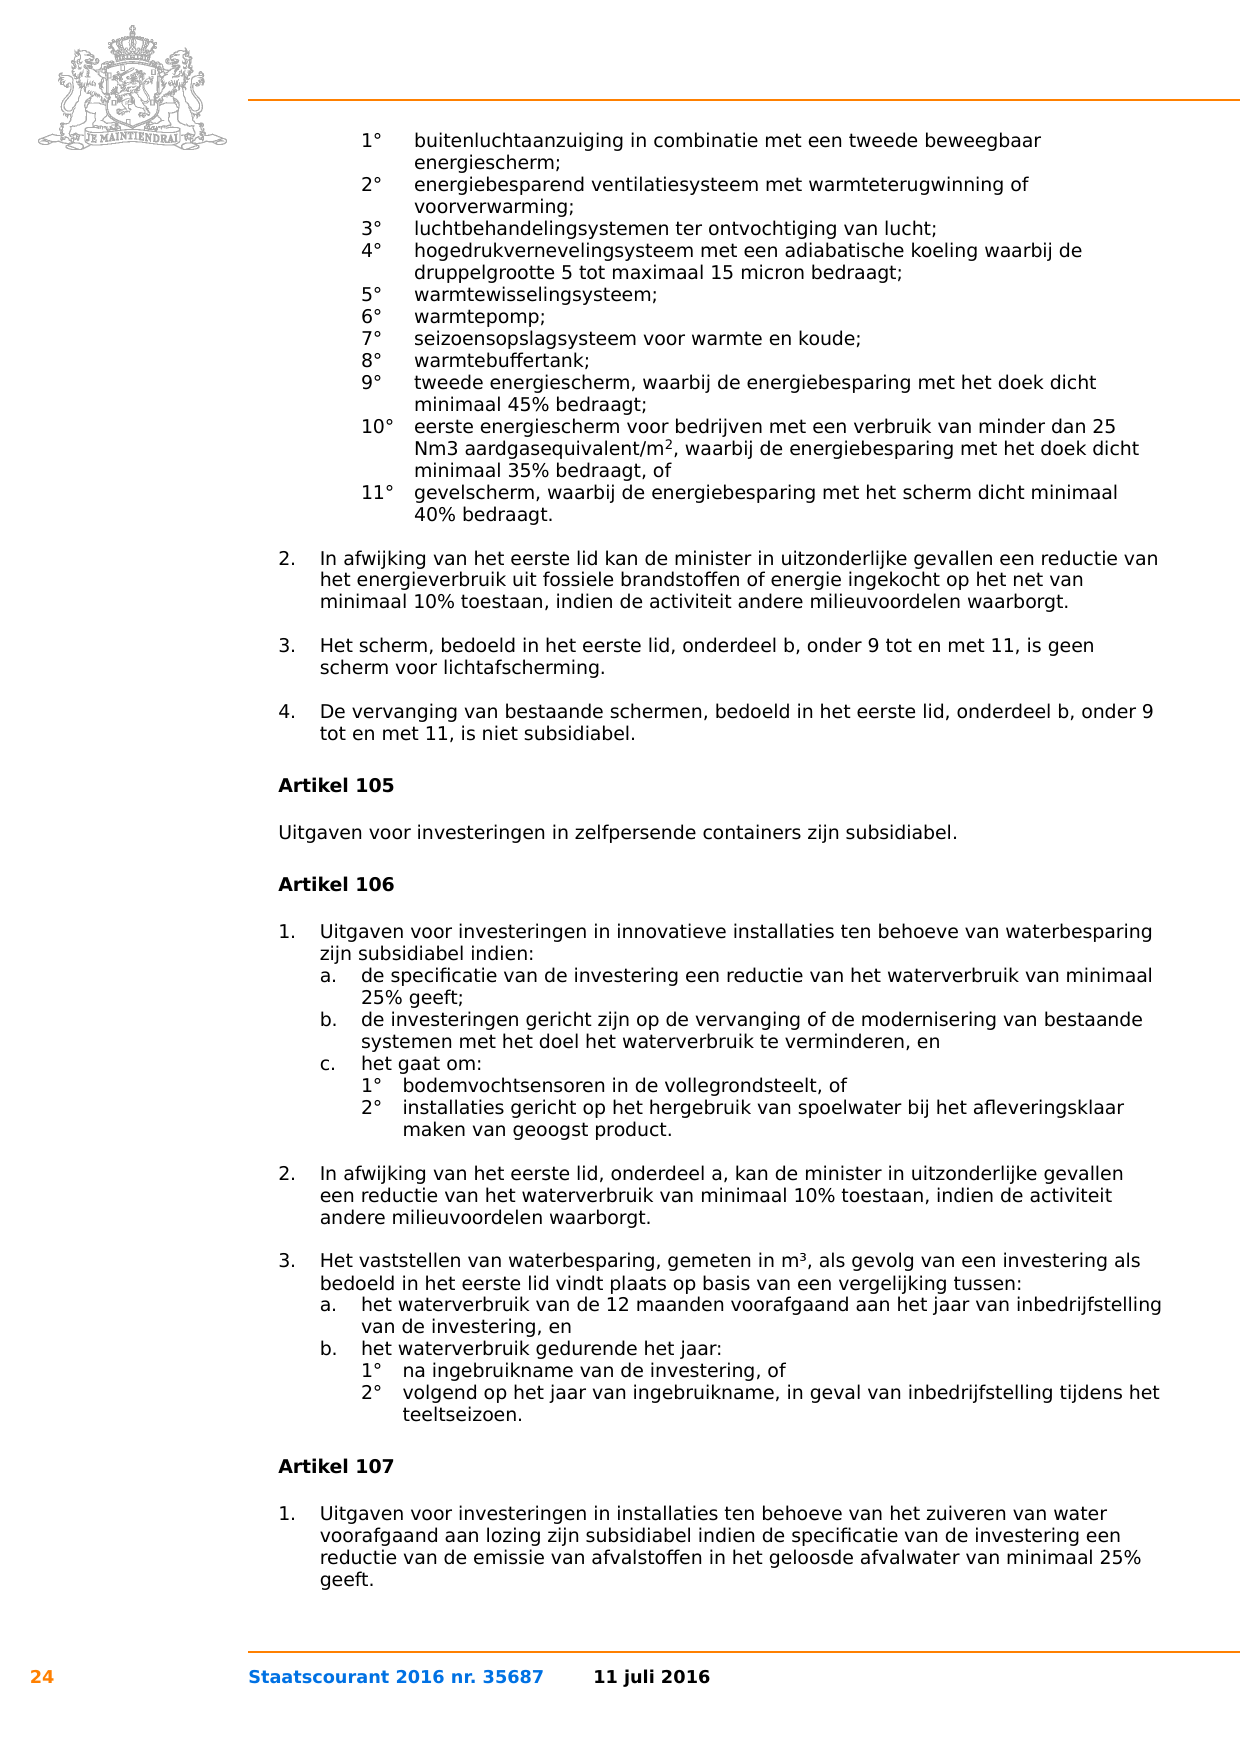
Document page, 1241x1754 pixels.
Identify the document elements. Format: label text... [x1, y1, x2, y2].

text 1. Uitgaven voor investeringen in innovatieve installaties ten behoeve van waterbesparing zijn subsidiabel indien: [278, 921, 1163, 965]
text 9° tweede energiescherm, waarbij de energiebesparing met het doek dicht minimaal 45% bedraagt; [361, 372, 1163, 416]
text 2° installaties gericht op het hergebruik van spoelwater bij het afleveringsklaar maken van geoogst product. [361, 1097, 1163, 1141]
text 5° warmtewisselingsysteem; [361, 284, 1163, 306]
text Uitgaven voor investeringen in zelfpersende containers zijn subsidiabel. [278, 822, 1163, 844]
text 2. In afwijking van het eerste lid kan de minister in uitzonderlijke gevallen een reductie van het energieverbruik uit fossiele brandstoffen of energie ingekocht op het net van minimaal 10% toestaan, indien de activiteit andere milieuvoordelen waarborgt. [278, 547, 1163, 613]
text 1. Uitgaven voor investeringen in installaties ten behoeve van het zuiveren van water voorafgaand aan lozing zijn subsidiabel indien de specificatie van de investering een reductie van de emissie van afvalstoffen in het geloosde afvalwater van minimaal 25% geeft. [278, 1503, 1163, 1591]
text 2° volgend op het jaar van ingebruikname, in geval van inbedrijfstelling tijdens het teeltseizoen. [361, 1382, 1163, 1426]
text b. het waterverbruik gedurende het jaar: [319, 1338, 1163, 1360]
text 1° buitenluchtaanzuiging in combinatie met een tweede beweegbaar energiescherm; [361, 130, 1163, 174]
text 1° na ingebruikname van de investering, of [361, 1360, 1163, 1382]
text 4° hogedrukvernevelingsysteem met een adiabatische koeling waarbij de druppelgrootte 5 tot maximaal 15 micron bedraagt; [361, 240, 1163, 284]
text a. de specificatie van de investering een reductie van het waterverbruik van minimaal 25% geeft; [319, 965, 1163, 1009]
text 2. In afwijking van het eerste lid, onderdeel a, kan de minister in uitzonderlijke gevallen een reductie van het waterverbruik van minimaal 10% toestaan, indien de activiteit andere milieuvoordelen waarborgt. [278, 1163, 1163, 1228]
text 3° luchtbehandelingsystemen ter ontvochtiging van lucht; [361, 218, 1163, 240]
text 4. De vervanging van bestaande schermen, bedoeld in het eerste lid, onderdeel b, onder 9 tot en met 11, is niet subsidiabel. [278, 701, 1163, 745]
text 10° eerste energiescherm voor bedrijven met een verbruik van minder dan 25 Nm3 aardgasequivalent/m2, waarbij de energiebesparing met het doek dicht minimaal 35% bedraagt, of [361, 416, 1163, 482]
text 3. Het scherm, bedoeld in het eerste lid, onderdeel b, onder 9 tot en met 11, is geen scherm voor lichtafscherming. [278, 635, 1163, 679]
text 3. Het vaststellen van waterbesparing, gemeten in m³, als gevolg van een investering als bedoeld in het eerste lid vindt plaats op basis van een vergelijking tussen: [278, 1250, 1163, 1294]
text 6° warmtepomp; [361, 306, 1163, 328]
subtitle Artikel 107 [278, 1456, 1163, 1478]
text 1° bodemvochtsensoren in de vollegrondsteelt, of [361, 1075, 1163, 1097]
text 8° warmtebuffertank; [361, 350, 1163, 372]
text 2° energiebesparend ventilatiesysteem met warmteterugwinning of voorverwarming; [361, 174, 1163, 218]
subtitle Artikel 105 [278, 775, 1163, 797]
text 11° gevelscherm, waarbij de energiebesparing met het scherm dicht minimaal 40% bedraagt. [361, 482, 1163, 526]
picture [38, 25, 227, 150]
text 7° seizoensopslagsysteem voor warmte en koude; [361, 328, 1163, 350]
text a. het waterverbruik van de 12 maanden voorafgaand aan het jaar van inbedrijfstelling van de investering, en [319, 1294, 1163, 1338]
text c. het gaat om: [319, 1053, 1163, 1075]
subtitle Artikel 106 [278, 874, 1163, 896]
text b. de investeringen gericht zijn op de vervanging of de modernisering van bestaande systemen met het doel het waterverbruik te verminderen, en [319, 1009, 1163, 1053]
